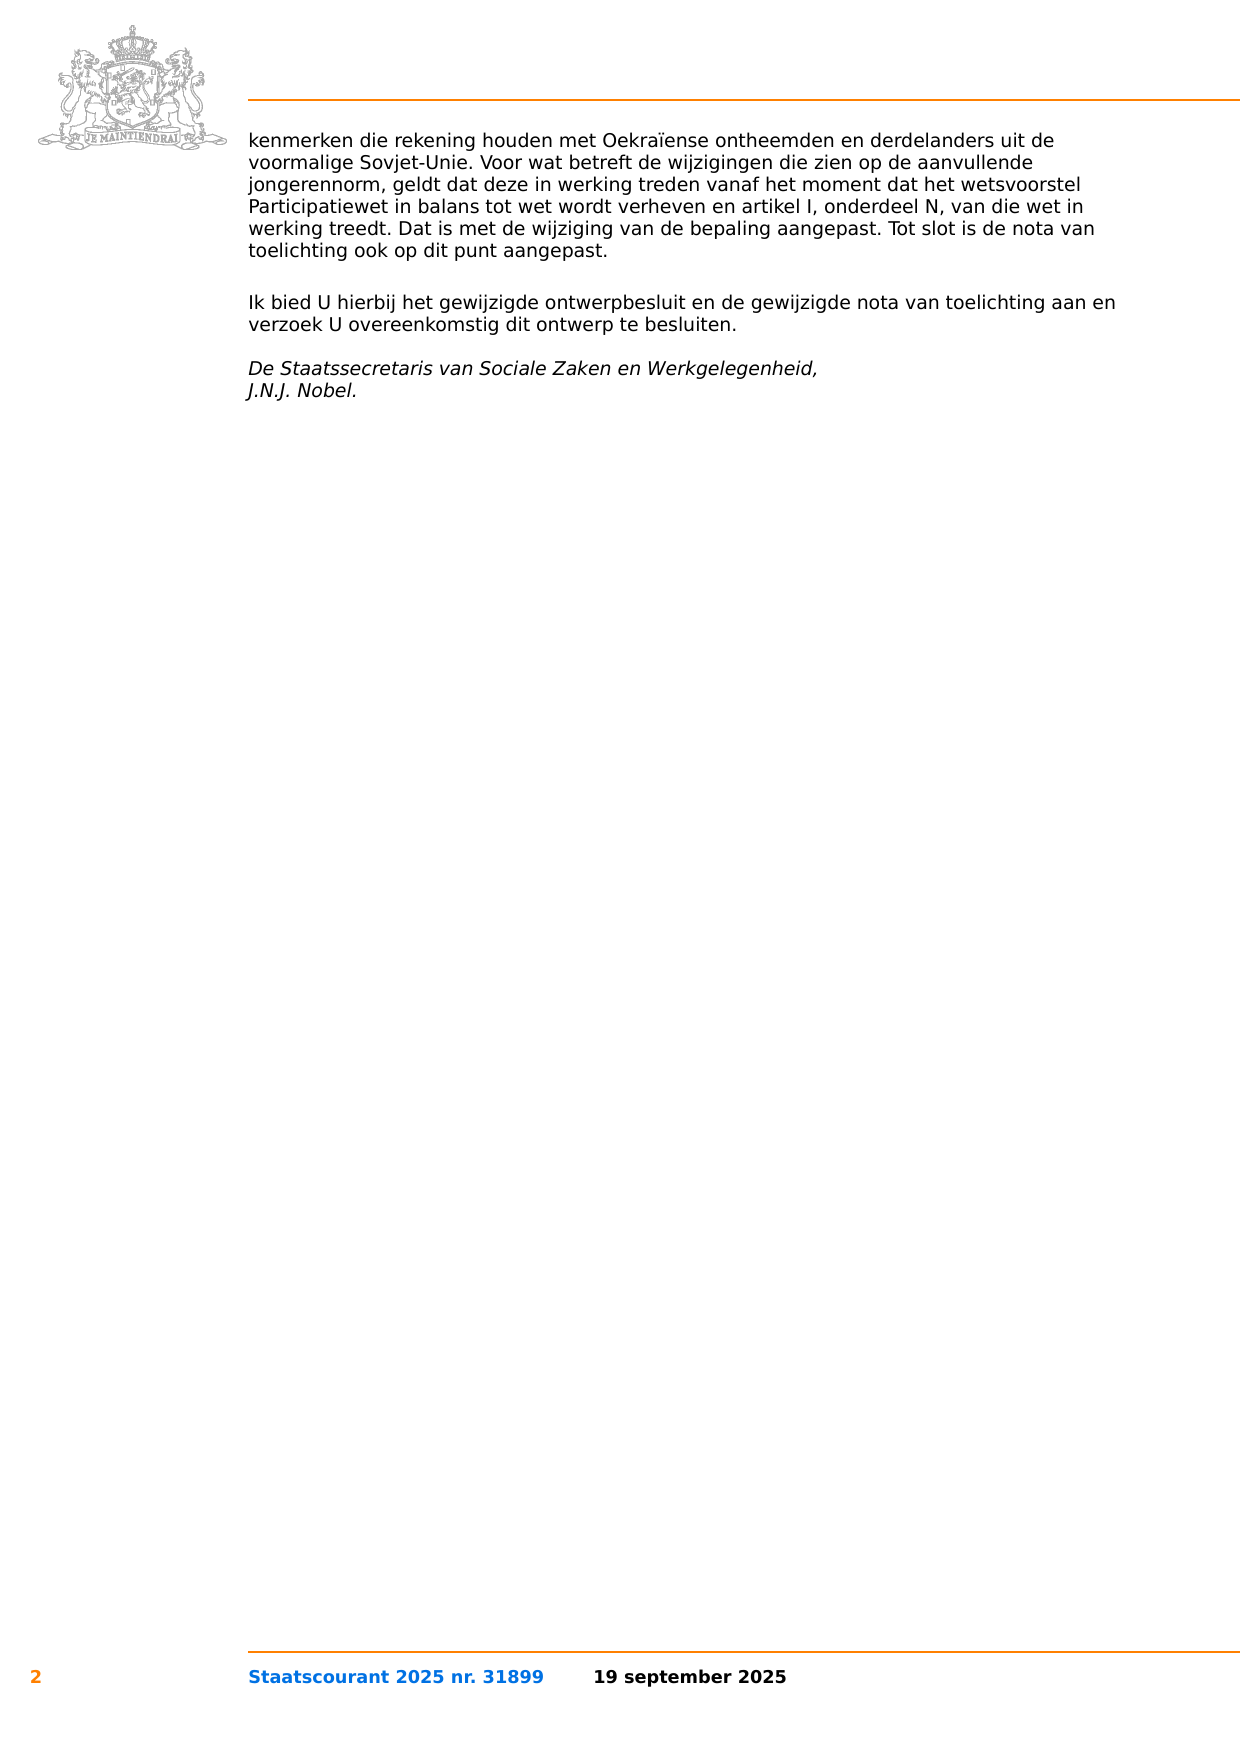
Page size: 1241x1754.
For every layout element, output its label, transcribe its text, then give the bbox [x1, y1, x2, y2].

picture [38, 25, 227, 150]
text Ik bied U hierbij het gewijzigde ontwerpbesluit en de gewijzigde nota van toelichting aan en verzoek U overeenkomstig dit ontwerp te besluiten. [248, 292, 1163, 336]
text kenmerken die rekening houden met Oekraïense ontheemden en derdelanders uit de voormalige Sovjet-Unie. Voor wat betreft de wijzigingen die zien op de aanvullende jongerennorm, geldt dat deze in werking treden vanaf het moment dat het wetsvoorstel Participatiewet in balans tot wet wordt verheven en artikel I, onderdeel N, van die wet in werking treedt. Dat is met de wijziging van de bepaling aangepast. Tot slot is de nota van toelichting ook op dit punt aangepast. [248, 130, 1163, 262]
text De Staatssecretaris van Sociale Zaken en Werkgelegenheid, J.N.J. Nobel. [248, 358, 1163, 402]
